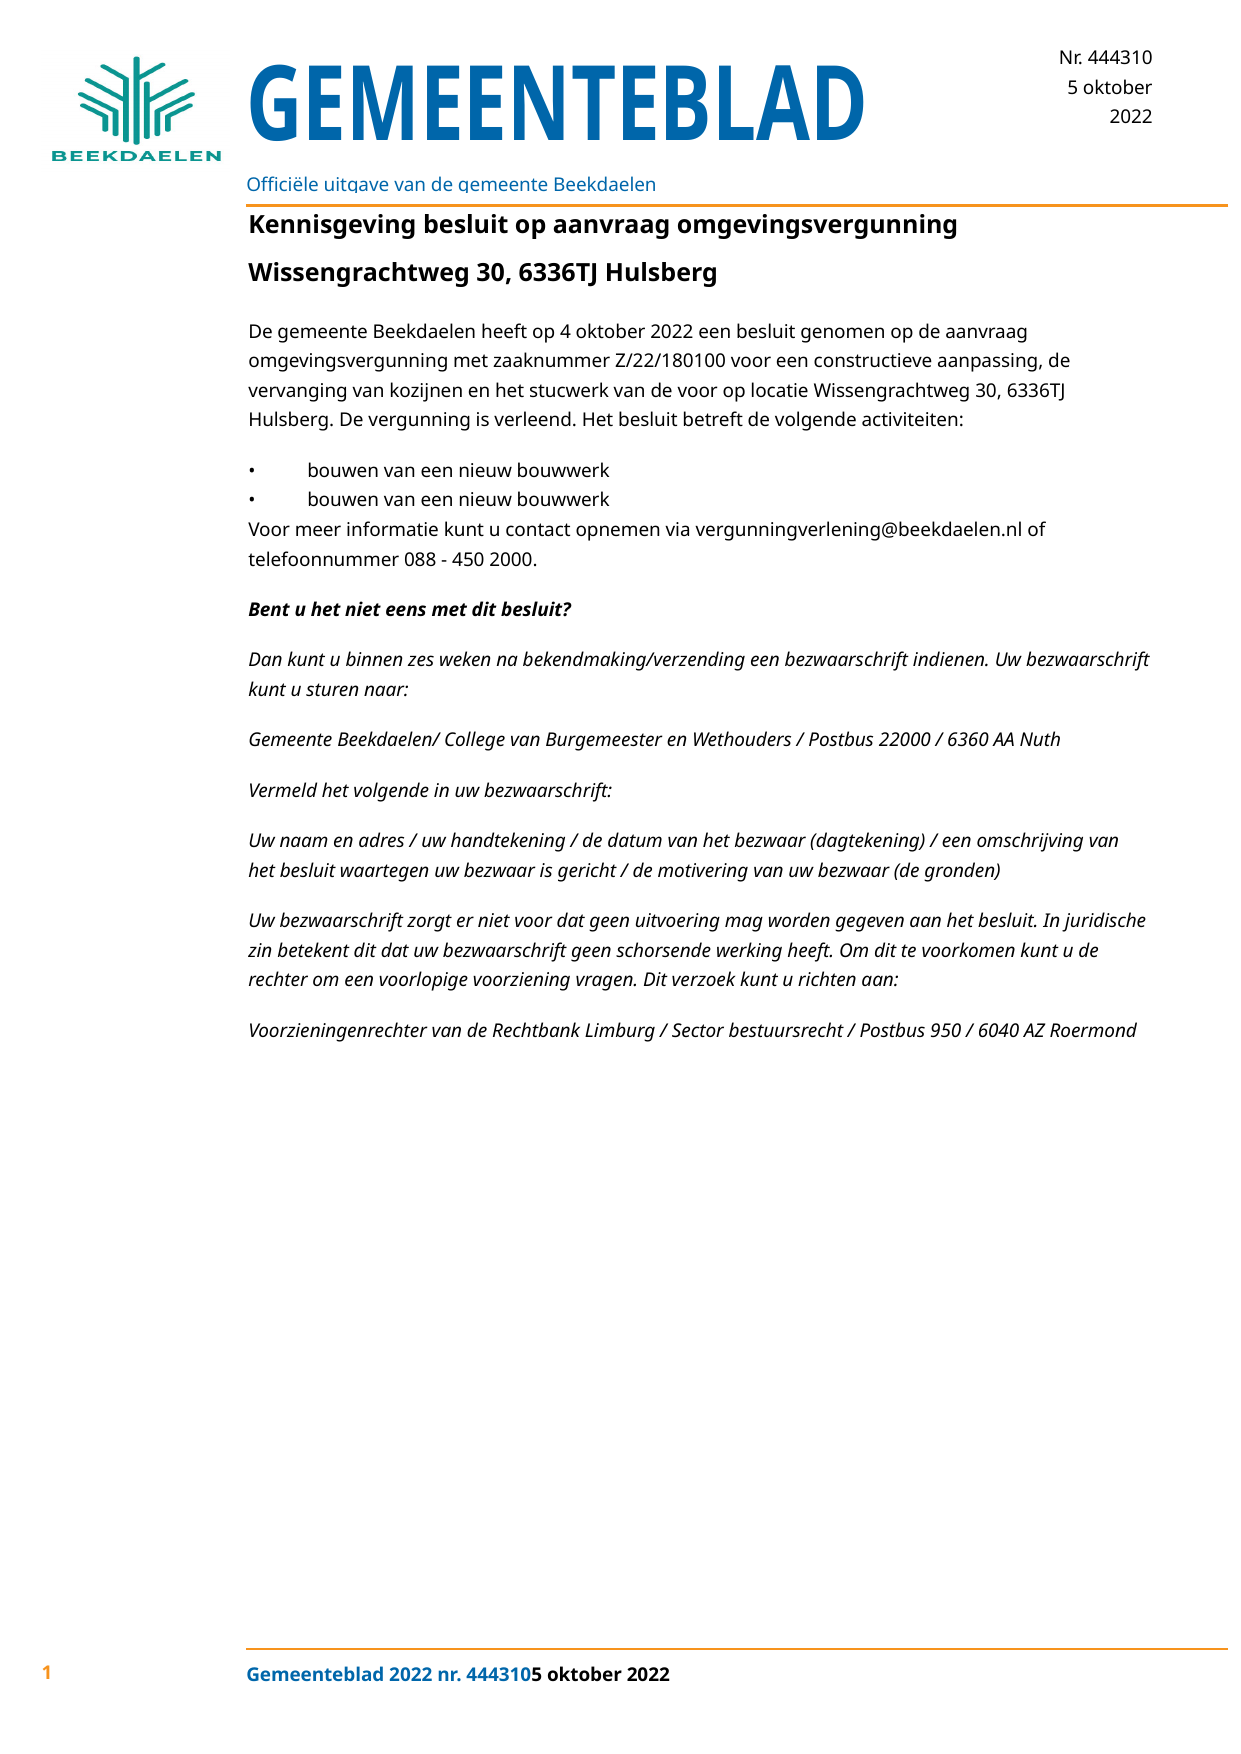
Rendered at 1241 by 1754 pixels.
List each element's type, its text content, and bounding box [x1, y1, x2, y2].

text Kennisgeving besluit op aanvraag omgevingsvergunning Wissengrachtweg 30, 6336TJ Hulsberg [248, 207, 1152, 288]
text Uw naam en adres / uw handtekening / de datum van het bezwaar (dagtekening) / een omschrijving van het besluit waartegen uw bezwaar is gericht / de motivering van uw bezwaar (de gronden) [248, 827, 1152, 883]
text Voor meer informatie kunt u contact opnemen via vergunningverlening@beekdaelen.nl of telefoonnummer 088 - 450 2000. [248, 516, 1152, 572]
list bouwen van een nieuw bouwwerk [248, 487, 1152, 512]
text Uw bezwaarschrift zorgt er niet voor dat geen uitvoering mag worden gegeven aan het besluit. In juridische zin betekent dit dat uw bezwaarschrift geen schorsende werking heeft. Om dit te voorkomen kunt u de rechter om een voorlopige voorziening vragen. Dit verzoek kunt u richten aan: [248, 907, 1152, 992]
picture [41, 47, 231, 172]
text Vermeld het volgende in uw bezwaarschrift: [248, 777, 1152, 803]
text Gemeente Beekdaelen/ College van Burgemeester en Wethouders / Postbus 22000 / 6360 AA Nuth [248, 727, 1152, 752]
text De gemeente Beekdaelen heeft op 4 oktober 2022 een besluit genomen op de aanvraag omgevingsvergunning met zaaknummer Z/22/180100 voor een constructieve aanpassing, de vervanging van kozijnen en het stucwerk van de voor op locatie Wissengrachtweg 30, 6336TJ Hulsberg. De vergunning is verleend. Het besluit betreft de volgende activiteiten: [248, 318, 1152, 432]
text Voorzieningenrechter van de Rechtbank Limburg / Sector bestuursrecht / Postbus 950 / 6040 AZ Roermond [248, 1017, 1152, 1043]
list bouwen van een nieuw bouwwerk [248, 457, 1152, 483]
text Bent u het niet eens met dit besluit? [248, 596, 1152, 622]
text Dan kunt u binnen zes weken na bekendmaking/verzending een bezwaarschrift indienen. Uw bezwaarschrift kunt u sturen naar: [248, 647, 1152, 702]
